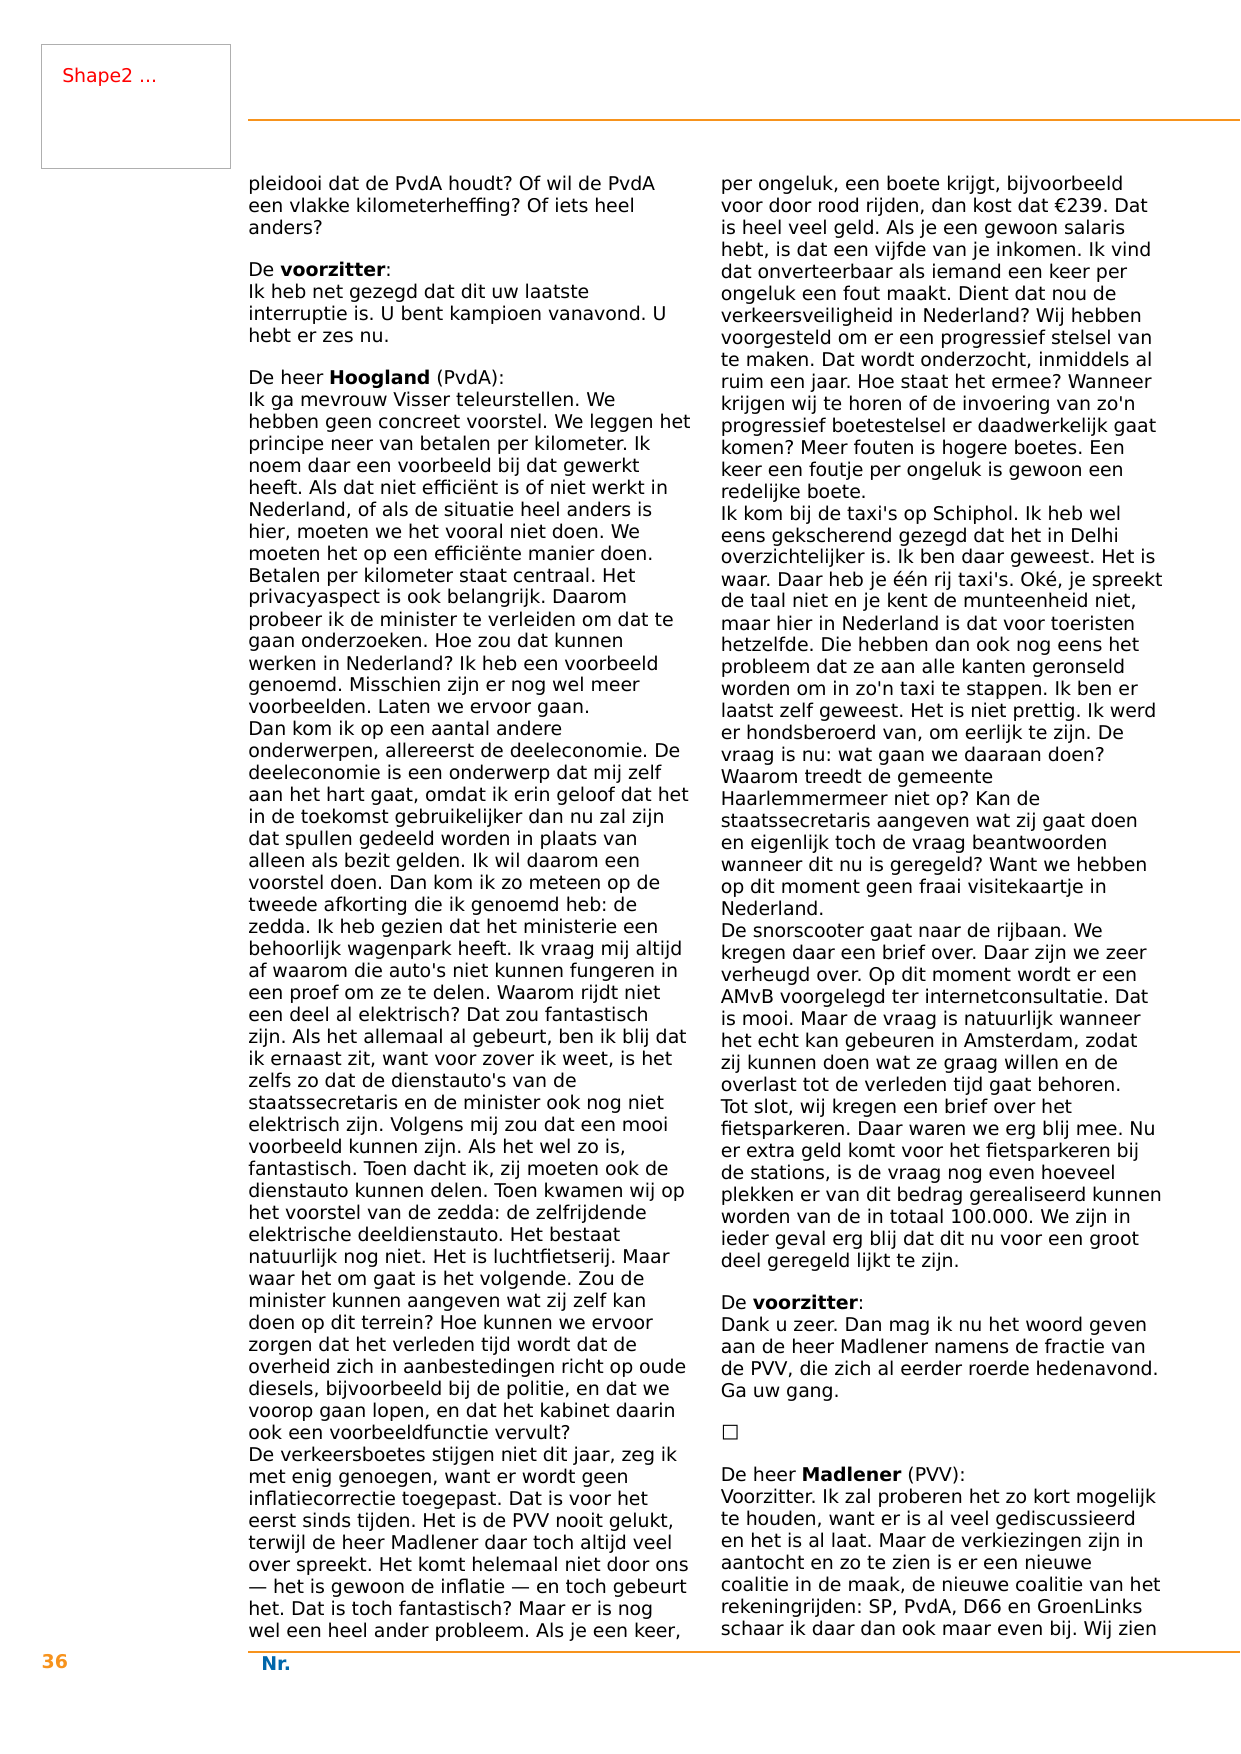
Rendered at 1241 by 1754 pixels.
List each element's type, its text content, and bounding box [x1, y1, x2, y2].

text Voorzitter. Ik zal proberen het zo kort mogelijk te houden, want er is al veel gediscussieerd en het is al laat. Maar de verkiezingen zijn in aantocht en zo te zien is er een nieuwe coalitie in de maak, de nieuwe coalitie van het rekeningrijden: SP, PvdA, D66 en GroenLinks schaar ik daar dan ook maar even bij. Wij zien [721, 1486, 1163, 1639]
text De voorzitter: [721, 1292, 1163, 1314]
text Ik kom bij de taxi's op Schiphol. Ik heb wel eens gekscherend gezegd dat het in Delhi overzichtelijker is. Ik ben daar geweest. Het is waar. Daar heb je één rij taxi's. Oké, je spreekt de taal niet en je kent de munteenheid niet, maar hier in Nederland is dat voor toeristen hetzelfde. Die hebben dan ook nog eens het probleem dat ze aan alle kanten geronseld worden om in zo'n taxi te stappen. Ik ben er laatst zelf geweest. Het is niet prettig. Ik werd er hondsberoerd van, om eerlijk te zijn. De vraag is nu: wat gaan we daaraan doen? Waarom treedt de gemeente Haarlemmermeer niet op? Kan de staatssecretaris aangeven wat zij gaat doen en eigenlijk toch de vraag beantwoorden wanneer dit nu is geregeld? Want we hebben op dit moment geen fraai visitekaartje in Nederland. [721, 502, 1163, 920]
text pleidooi dat de PvdA houdt? Of wil de PvdA een vlakke kilometerheffing? Of iets heel anders? [248, 173, 691, 239]
text De snorscooter gaat naar de rijbaan. We kregen daar een brief over. Daar zijn we zeer verheugd over. Op dit moment wordt er een AMvB voorgelegd ter internetconsultatie. Dat is mooi. Maar de vraag is natuurlijk wanneer het echt kan gebeuren in Amsterdam, zodat zij kunnen doen wat ze graag willen en de overlast tot de verleden tijd gaat behoren. [721, 920, 1163, 1096]
text per ongeluk, een boete krijgt, bijvoorbeeld voor door rood rijden, dan kost dat €239. Dat is heel veel geld. Als je een gewoon salaris hebt, is dat een vijfde van je inkomen. Ik vind dat onverteerbaar als iemand een keer per ongeluk een fout maakt. Dient dat nou de verkeersveiligheid in Nederland? Wij hebben voorgesteld om er een progressief stelsel van te maken. Dat wordt onderzocht, inmiddels al ruim een jaar. Hoe staat het ermee? Wanneer krijgen wij te horen of de invoering van zo'n progressief boetestelsel er daadwerkelijk gaat komen? Meer fouten is hogere boetes. Een keer een foutje per ongeluk is gewoon een redelijke boete. [721, 173, 1163, 502]
text Ik ga mevrouw Visser teleurstellen. We hebben geen concreet voorstel. We leggen het principe neer van betalen per kilometer. Ik noem daar een voorbeeld bij dat gewerkt heeft. Als dat niet efficiënt is of niet werkt in Nederland, of als de situatie heel anders is hier, moeten we het vooral niet doen. We moeten het op een efficiënte manier doen. Betalen per kilometer staat centraal. Het privacyaspect is ook belangrijk. Daarom probeer ik de minister te verleiden om dat te gaan onderzoeken. Hoe zou dat kunnen werken in Nederland? Ik heb een voorbeeld genoemd. Misschien zijn er nog wel meer voorbeelden. Laten we ervoor gaan. [248, 389, 691, 718]
text Ik heb net gezegd dat dit uw laatste interruptie is. U bent kampioen vanavond. U hebt er zes nu. [248, 281, 691, 347]
text Dank u zeer. Dan mag ik nu het woord geven aan de heer Madlener namens de fractie van de PVV, die zich al eerder roerde hedenavond. Ga uw gang. [721, 1314, 1163, 1402]
text De heer Hoogland (PvdA): [248, 367, 691, 389]
text Tot slot, wij kregen een brief over het fietsparkeren. Daar waren we erg blij mee. Nu er extra geld komt voor het fietsparkeren bij de stations, is de vraag nog even hoeveel plekken er van dit bedrag gerealiseerd kunnen worden van de in totaal 100.000. We zijn in ieder geval erg blij dat dit nu voor een groot deel geregeld lijkt te zijn. [721, 1096, 1163, 1272]
text Dan kom ik op een aantal andere onderwerpen, allereerst de deeleconomie. De deeleconomie is een onderwerp dat mij zelf aan het hart gaat, omdat ik erin geloof dat het in de toekomst gebruikelijker dan nu zal zijn dat spullen gedeeld worden in plaats van alleen als bezit gelden. Ik wil daarom een voorstel doen. Dan kom ik zo meteen op de tweede afkorting die ik genoemd heb: de zedda. Ik heb gezien dat het ministerie een behoorlijk wagenpark heeft. Ik vraag mij altijd af waarom die auto's niet kunnen fungeren in een proef om ze te delen. Waarom rijdt niet een deel al elektrisch? Dat zou fantastisch zijn. Als het allemaal al gebeurt, ben ik blij dat ik ernaast zit, want voor zover ik weet, is het zelfs zo dat de dienstauto's van de staatssecretaris en de minister ook nog niet elektrisch zijn. Volgens mij zou dat een mooi voorbeeld kunnen zijn. Als het wel zo is, fantastisch. Toen dacht ik, zij moeten ook de dienstauto kunnen delen. Toen kwamen wij op het voorstel van de zedda: de zelfrijdende elektrische deeldienstauto. Het bestaat natuurlijk nog niet. Het is luchtfietserij. Maar waar het om gaat is het volgende. Zou de minister kunnen aangeven wat zij zelf kan doen op dit terrein? Hoe kunnen we ervoor zorgen dat het verleden tijd wordt dat de overheid zich in aanbestedingen richt op oude diesels, bijvoorbeeld bij de politie, en dat we voorop gaan lopen, en dat het kabinet daarin ook een voorbeeldfunctie vervult? [248, 718, 691, 1444]
text ⬜ [721, 1422, 1163, 1444]
text De heer Madlener (PVV): [721, 1464, 1163, 1486]
text De verkeersboetes stijgen niet dit jaar, zeg ik met enig genoegen, want er wordt geen inflatiecorrectie toegepast. Dat is voor het eerst sinds tijden. Het is de PVV nooit gelukt, terwijl de heer Madlener daar toch altijd veel over spreekt. Het komt helemaal niet door ons — het is gewoon de inflatie — en toch gebeurt het. Dat is toch fantastisch? Maar er is nog wel een heel ander probleem. Als je een keer, [248, 1444, 691, 1641]
text De voorzitter: [248, 259, 691, 281]
